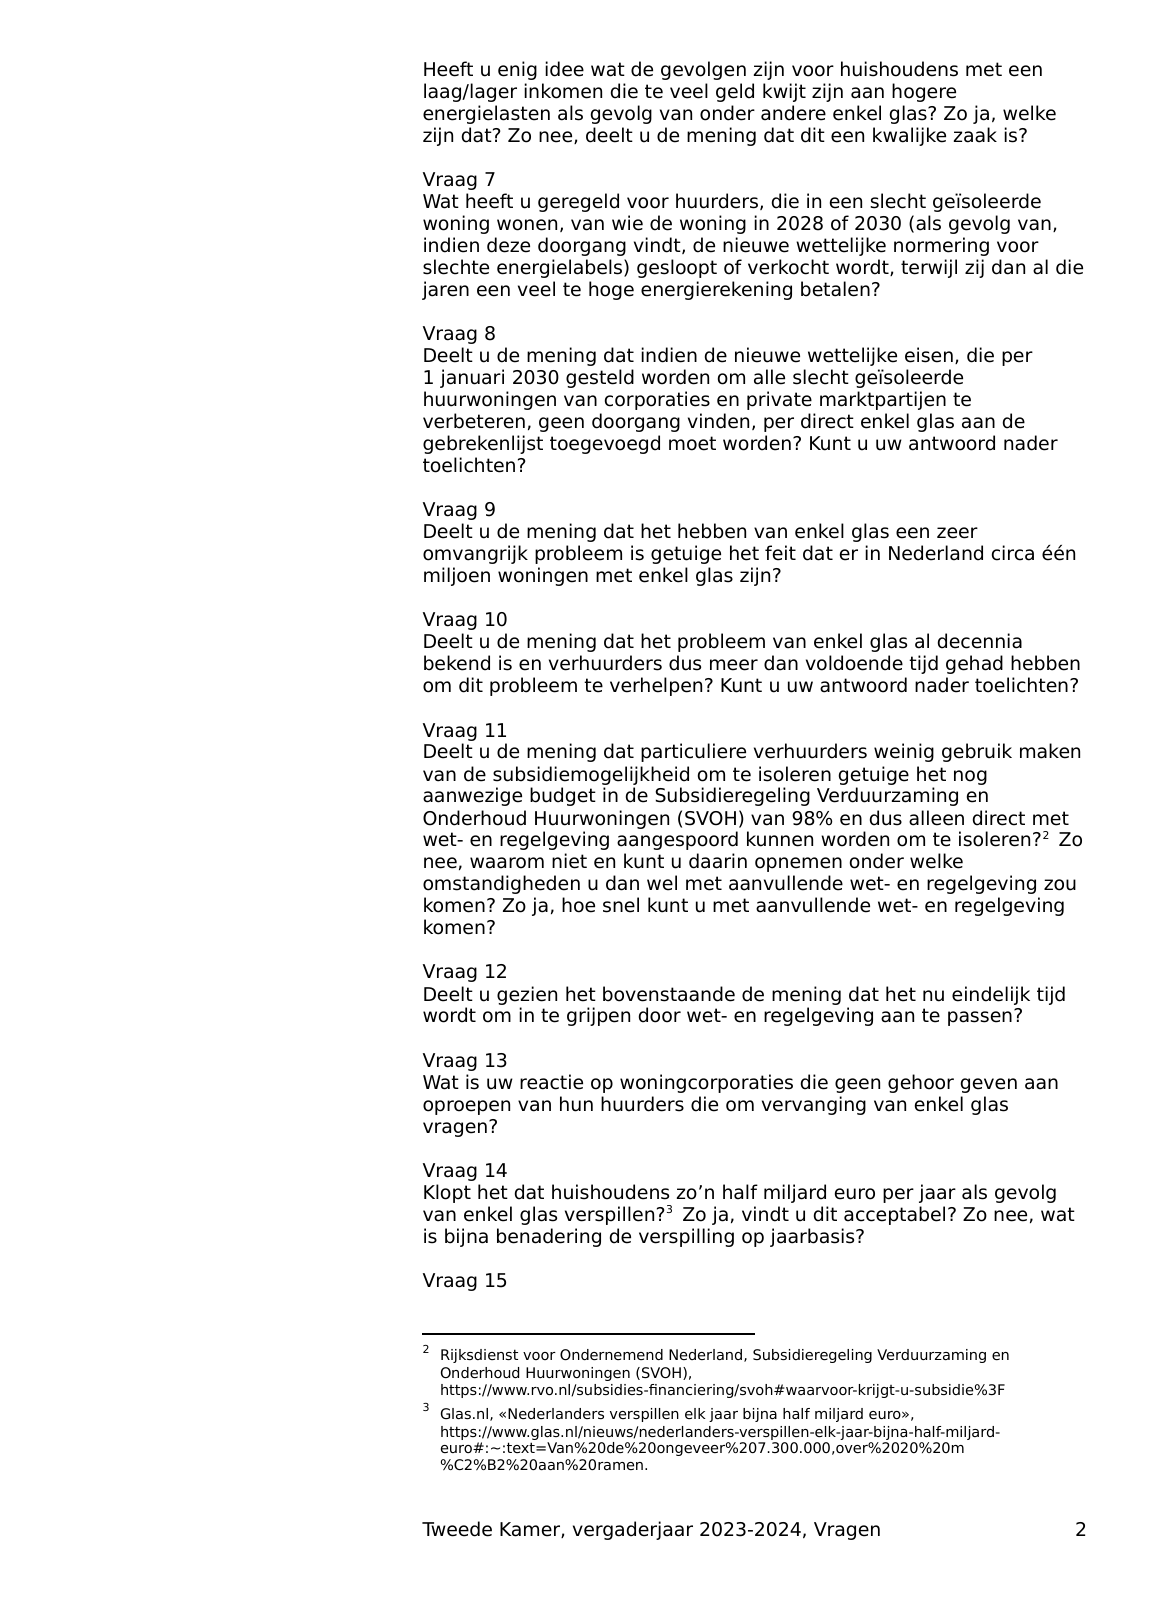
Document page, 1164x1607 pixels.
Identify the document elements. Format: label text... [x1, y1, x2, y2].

text Vraag 10 [422, 609, 1087, 631]
text Vraag 8 [422, 323, 1087, 345]
text Vraag 13 [422, 1049, 1087, 1072]
text Deelt u de mening dat het probleem van enkel glas al decennia bekend is en verhuurders dus meer dan voldoende tijd gehad hebben om dit probleem te verhelpen? Kunt u uw antwoord nader toelichten? [422, 631, 1087, 697]
text Vraag 11 [422, 719, 1087, 741]
text Klopt het dat huishoudens zo’n half miljard euro per jaar als gevolg van enkel glas verspillen? Zo ja, vindt u dit acceptabel? Zo nee, wat is bijna benadering de verspilling op jaarbasis? [422, 1182, 1087, 1248]
text Vraag 15 [422, 1270, 1087, 1292]
text Wat heeft u geregeld voor huurders, die in een slecht geïsoleerde woning wonen, van wie de woning in 2028 of 2030 (als gevolg van, indien deze doorgang vindt, de nieuwe wettelijke normering voor slechte energielabels) gesloopt of verkocht wordt, terwijl zij dan al die jaren een veel te hoge energierekening betalen? [422, 191, 1087, 301]
text Heeft u enig idee wat de gevolgen zijn voor huishoudens met een laag/lager inkomen die te veel geld kwijt zijn aan hogere energielasten als gevolg van onder andere enkel glas? Zo ja, welke zijn dat? Zo nee, deelt u de mening dat dit een kwalijke zaak is? [422, 59, 1087, 147]
text Deelt u de mening dat particuliere verhuurders weinig gebruik maken van de subsidiemogelijkheid om te isoleren getuige het nog aanwezige budget in de Subsidieregeling Verduurzaming en Onderhoud Huurwoningen (SVOH) van 98% en dus alleen direct met wet- en regelgeving aangespoord kunnen worden om te isoleren? Zo nee, waarom niet en kunt u daarin opnemen onder welke omstandigheden u dan wel met aanvullende wet- en regelgeving zou komen? Zo ja, hoe snel kunt u met aanvullende wet- en regelgeving komen? [422, 741, 1087, 939]
text Deelt u de mening dat het hebben van enkel glas een zeer omvangrijk probleem is getuige het feit dat er in Nederland circa één miljoen woningen met enkel glas zijn? [422, 521, 1087, 587]
text Vraag 12 [422, 961, 1087, 983]
text Wat is uw reactie op woningcorporaties die geen gehoor geven aan oproepen van hun huurders die om vervanging van enkel glas vragen? [422, 1072, 1087, 1137]
text Deelt u gezien het bovenstaande de mening dat het nu eindelijk tijd wordt om in te grijpen door wet- en regelgeving aan te passen? [422, 983, 1087, 1027]
text Deelt u de mening dat indien de nieuwe wettelijke eisen, die per 1 januari 2030 gesteld worden om alle slecht geïsoleerde huurwoningen van corporaties en private marktpartijen te verbeteren, geen doorgang vinden, per direct enkel glas aan de gebrekenlijst toegevoegd moet worden? Kunt u uw antwoord nader toelichten? [422, 345, 1087, 477]
text Vraag 14 [422, 1160, 1087, 1182]
text Glas.nl, «Nederlanders verspillen elk jaar bijna half miljard euro», https://www.glas.nl/nieuws/nederlanders-verspillen-elk-jaar-bijna-half-miljard-euro#:~:text=Van%20de%20ongeveer%207.300.000,over%2020%20m%C2%B2%20aan%20ramen. [422, 1402, 1087, 1474]
text Rijksdienst voor Ondernemend Nederland, Subsidieregeling Verduurzaming en Onderhoud Huurwoningen (SVOH), https://www.rvo.nl/subsidies-financiering/svoh#waarvoor-krijgt-u-subsidie%3F [422, 1343, 1087, 1399]
text Vraag 9 [422, 499, 1087, 521]
text Vraag 7 [422, 169, 1087, 191]
